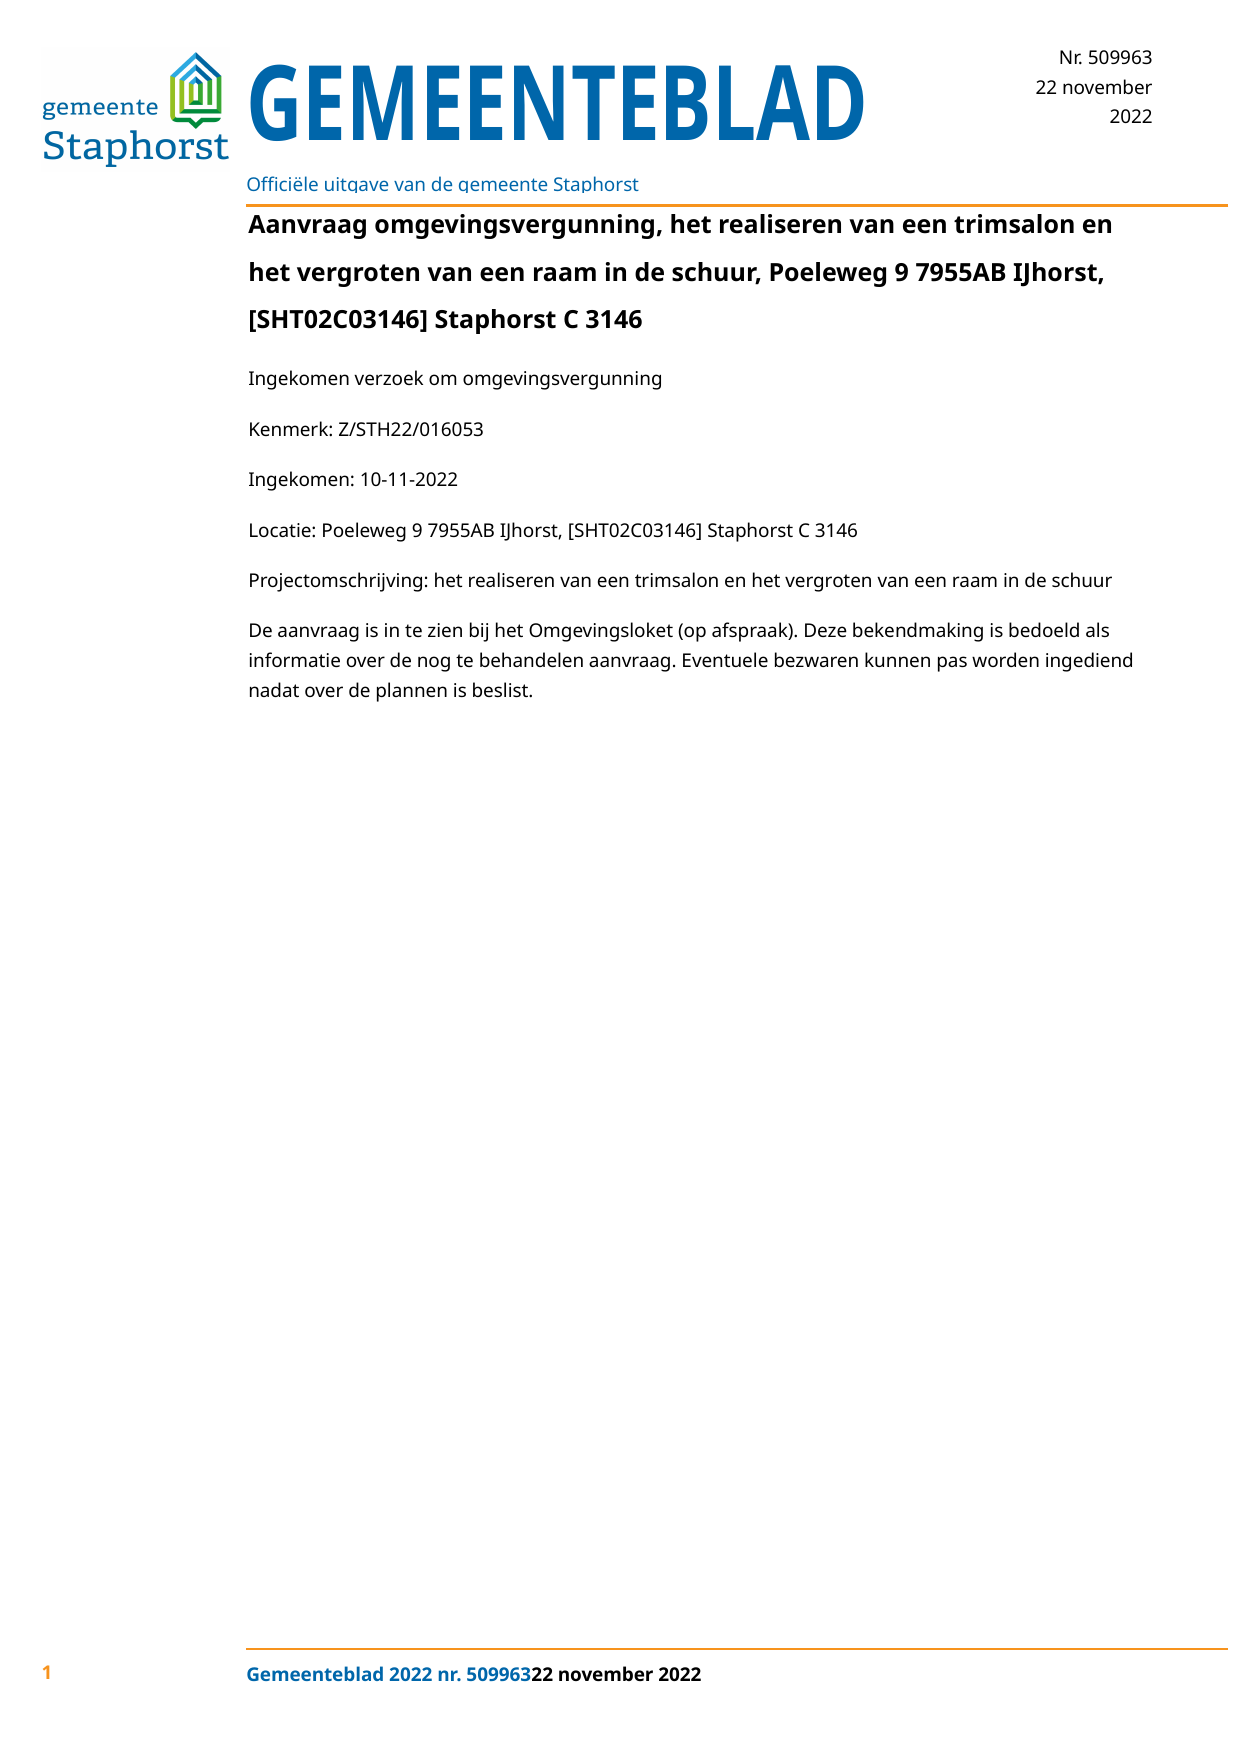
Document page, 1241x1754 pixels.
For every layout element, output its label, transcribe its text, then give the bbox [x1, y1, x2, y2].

text Projectomschrijving: het realiseren van een trimsalon en het vergroten van een raam in de schuur [248, 567, 1152, 593]
text Kenmerk: Z/STH22/016053 [248, 416, 1152, 442]
text De aanvraag is in te zien bij het Omgevingsloket (op afspraak). Deze bekendmaking is bedoeld als informatie over de nog te behandelen aanvraag. Eventuele bezwaren kunnen pas worden ingediend nadat over de plannen is beslist. [248, 618, 1152, 702]
text Locatie: Poeleweg 9 7955AB IJhorst, [SHT02C03146] Staphorst C 3146 [248, 517, 1152, 542]
text Ingekomen verzoek om omgevingsvergunning [248, 366, 1152, 391]
text Aanvraag omgevingsvergunning, het realiseren van een trimsalon en het vergroten van een raam in de schuur, Poeleweg 9 7955AB IJhorst, [SHT02C03146] Staphorst C 3146 [248, 207, 1152, 336]
text Ingekomen: 10-11-2022 [248, 466, 1152, 492]
picture [41, 47, 231, 172]
